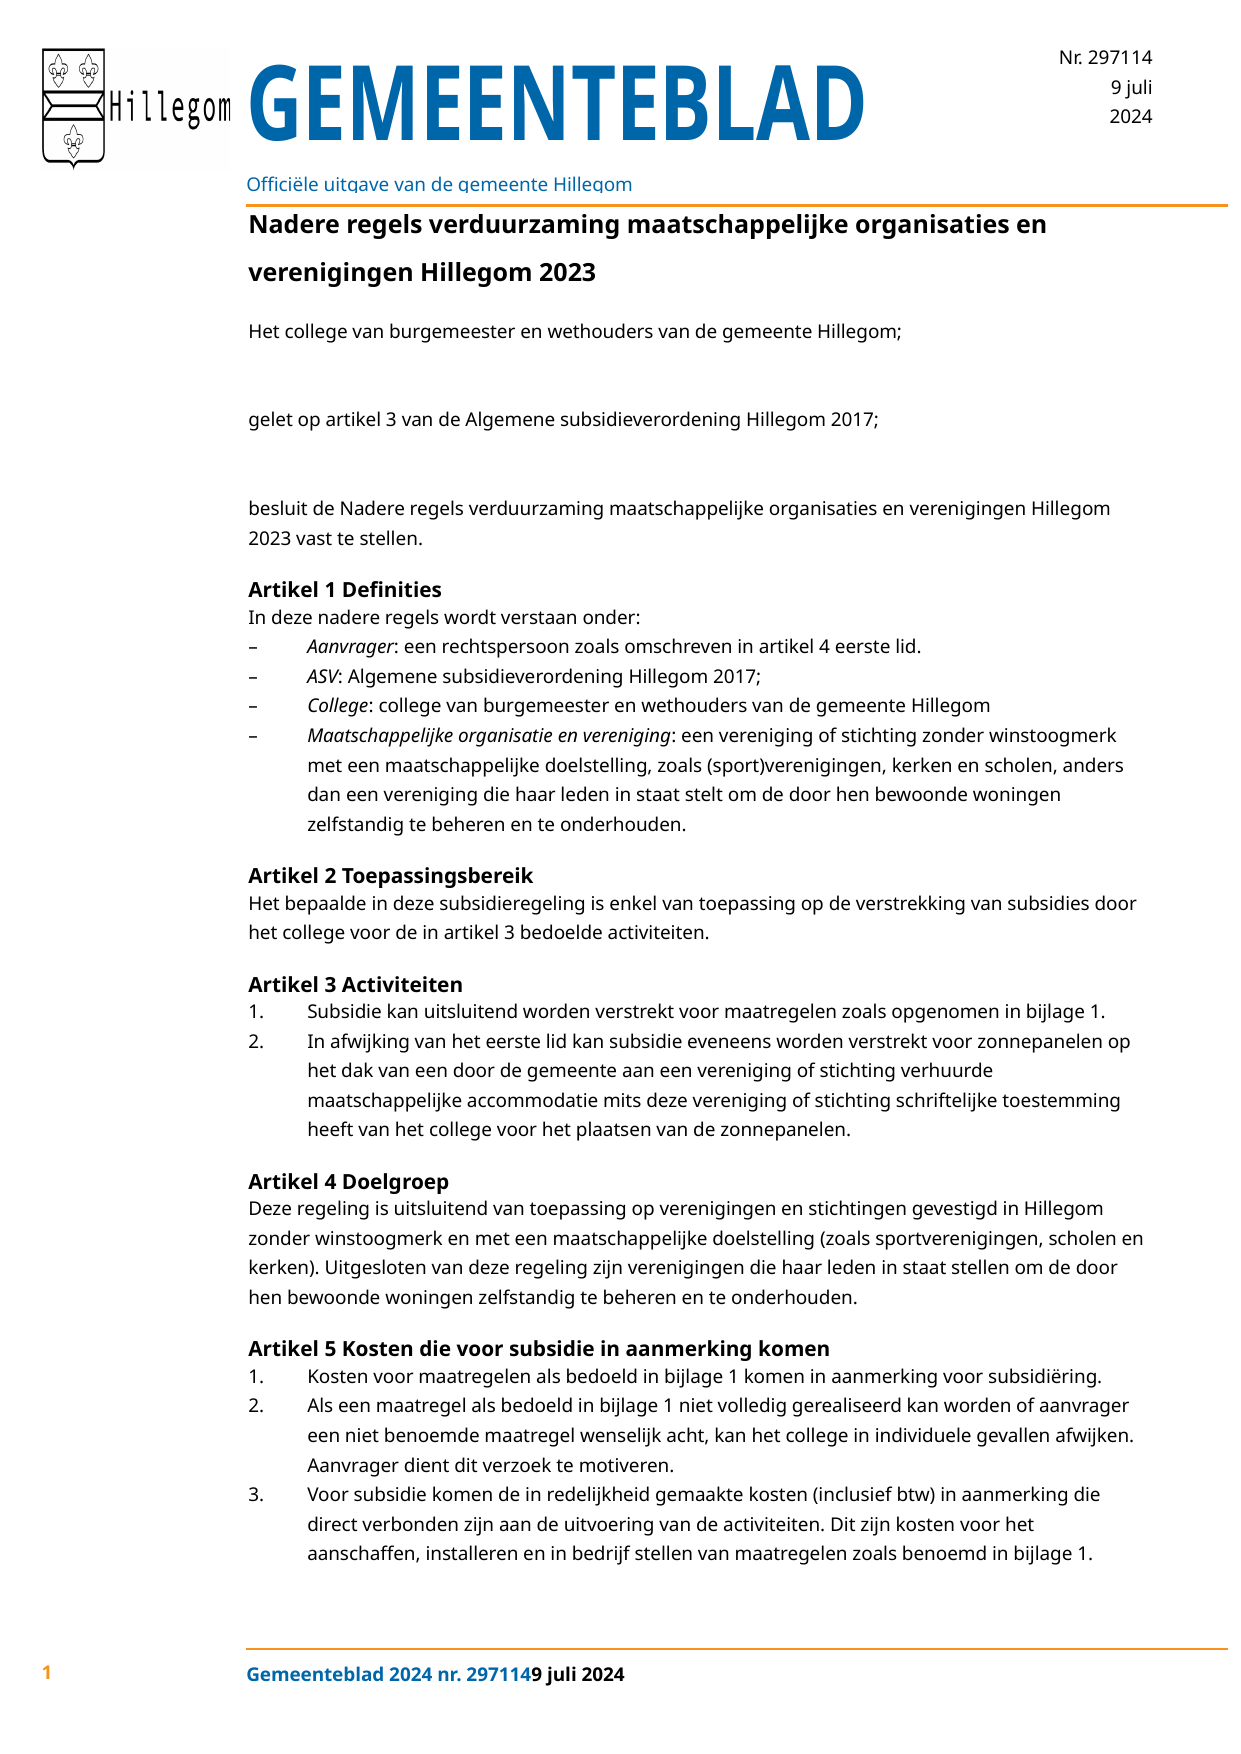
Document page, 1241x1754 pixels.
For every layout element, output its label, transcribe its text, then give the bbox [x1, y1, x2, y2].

list Subsidie kan uitsluitend worden verstrekt voor maatregelen zoals opgenomen in bijlage 1. [248, 998, 1152, 1024]
list Kosten voor maatregelen als bedoeld in bijlage 1 komen in aanmerking voor subsidiëring. [248, 1363, 1152, 1389]
text Het college van burgemeester en wethouders van de gemeente Hillegom; [248, 318, 1152, 344]
list Voor subsidie komen de in redelijkheid gemaakte kosten (inclusief btw) in aanmerking die direct verbonden zijn aan de uitvoering van de activiteiten. Dit zijn kosten voor het aanschaffen, installeren en in bedrijf stellen van maatregelen zoals benoemd in bijlage 1. [248, 1481, 1152, 1566]
text gelet op artikel 3 van de Algemene subsidieverordening Hillegom 2017; [248, 407, 1152, 432]
list In afwijking van het eerste lid kan subsidie eveneens worden verstrekt voor zonnepanelen op het dak van een door de gemeente aan een vereniging of stichting verhuurde maatschappelijke accommodatie mits deze vereniging of stichting schriftelijke toestemming heeft van het college voor het plaatsen van de zonnepanelen. [248, 1028, 1152, 1142]
list Maatschappelijke organisatie en vereniging: een vereniging of stichting zonder winstoogmerk met een maatschappelijke doelstelling, zoals (sport)verenigingen, kerken en scholen, anders dan een vereniging die haar leden in staat stelt om de door hen bewoonde woningen zelfstandig te beheren en te onderhouden. [248, 722, 1152, 837]
text Het bepaalde in deze subsidieregeling is enkel van toepassing op de verstrekking van subsidies door het college voor de in artikel 3 bedoelde activiteiten. [248, 890, 1152, 945]
list Als een maatregel als bedoeld in bijlage 1 niet volledig gerealiseerd kan worden of aanvrager een niet benoemde maatregel wenselijk acht, kan het college in individuele gevallen afwijken. Aanvrager dient dit verzoek te motiveren. [248, 1393, 1152, 1477]
text Artikel 3 Activiteiten [248, 970, 1152, 998]
text Artikel 1 Definities [248, 575, 1152, 604]
text Nadere regels verduurzaming maatschappelijke organisaties en verenigingen Hillegom 2023 [248, 207, 1152, 288]
text besluit de Nadere regels verduurzaming maatschappelijke organisaties en verenigingen Hillegom 2023 vast te stellen. [248, 495, 1152, 551]
text Artikel 4 Doelgroep [248, 1167, 1152, 1195]
list College: college van burgemeester en wethouders van de gemeente Hillegom [248, 693, 1152, 718]
list Aanvrager: een rechtspersoon zoals omschreven in artikel 4 eerste lid. [248, 633, 1152, 659]
text Deze regeling is uitsluitend van toepassing op verenigingen en stichtingen gevestigd in Hillegom zonder winstoogmerk en met een maatschappelijke doelstelling (zoals sportverenigingen, scholen en kerken). Uitgesloten van deze regeling zijn verenigingen die haar leden in staat stellen om de door hen bewoonde woningen zelfstandig te beheren en te onderhouden. [248, 1195, 1152, 1310]
picture [41, 47, 231, 172]
text Artikel 2 Toepassingsbereik [248, 861, 1152, 890]
text Artikel 5 Kosten die voor subsidie in aanmerking komen [248, 1334, 1152, 1363]
text In deze nadere regels wordt verstaan onder: [248, 604, 1152, 629]
list ASV: Algemene subsidieverordening Hillegom 2017; [248, 663, 1152, 689]
